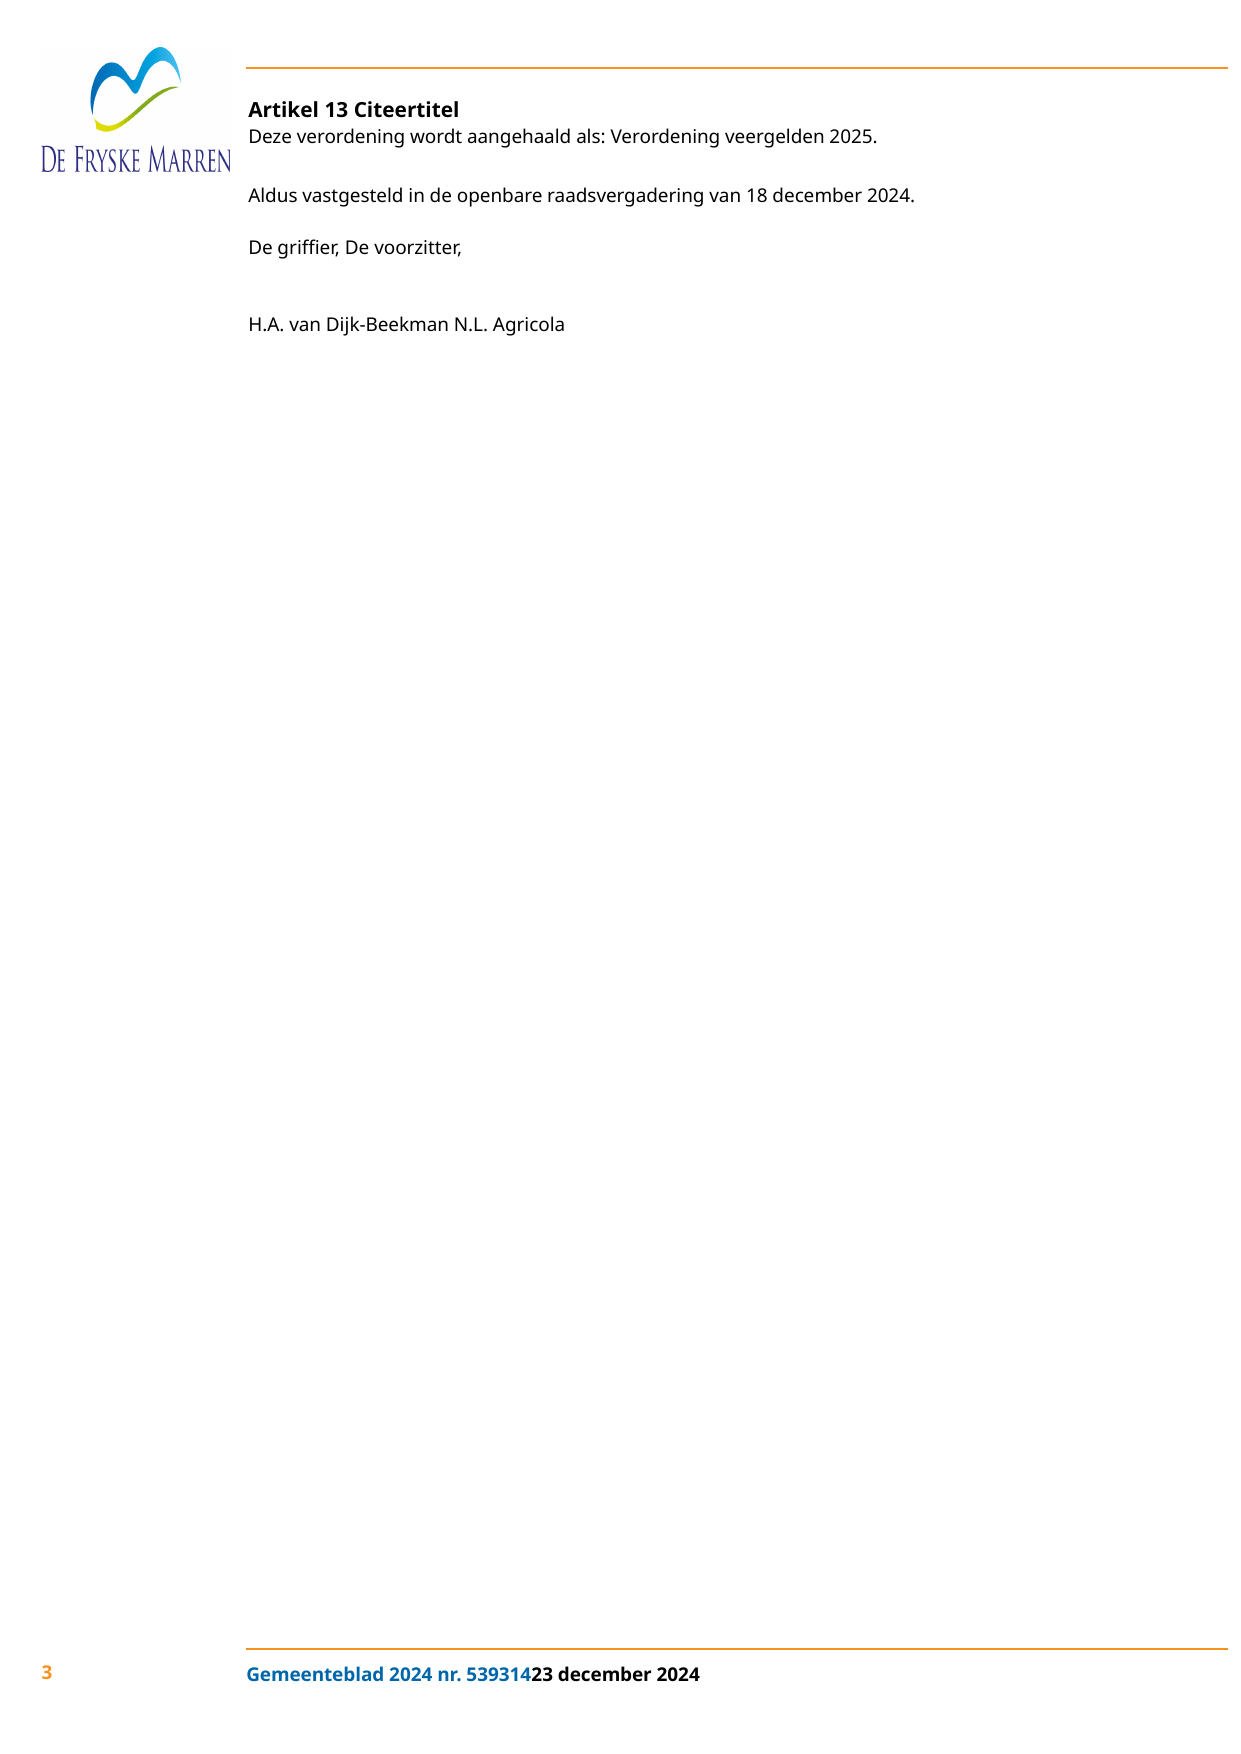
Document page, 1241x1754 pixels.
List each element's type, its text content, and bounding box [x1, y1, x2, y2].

text Deze verordening wordt aangehaald als: Verordening veergelden 2025. [248, 123, 1152, 149]
text De griffier, De voorzitter, [248, 234, 1152, 259]
text Artikel 13 Citeertitel [248, 95, 1152, 123]
text H.A. van Dijk-Beekman N.L. Agricola [248, 311, 1152, 337]
picture [41, 47, 231, 172]
text Aldus vastgesteld in de openbare raadsvergadering van 18 december 2024. [248, 182, 1152, 208]
